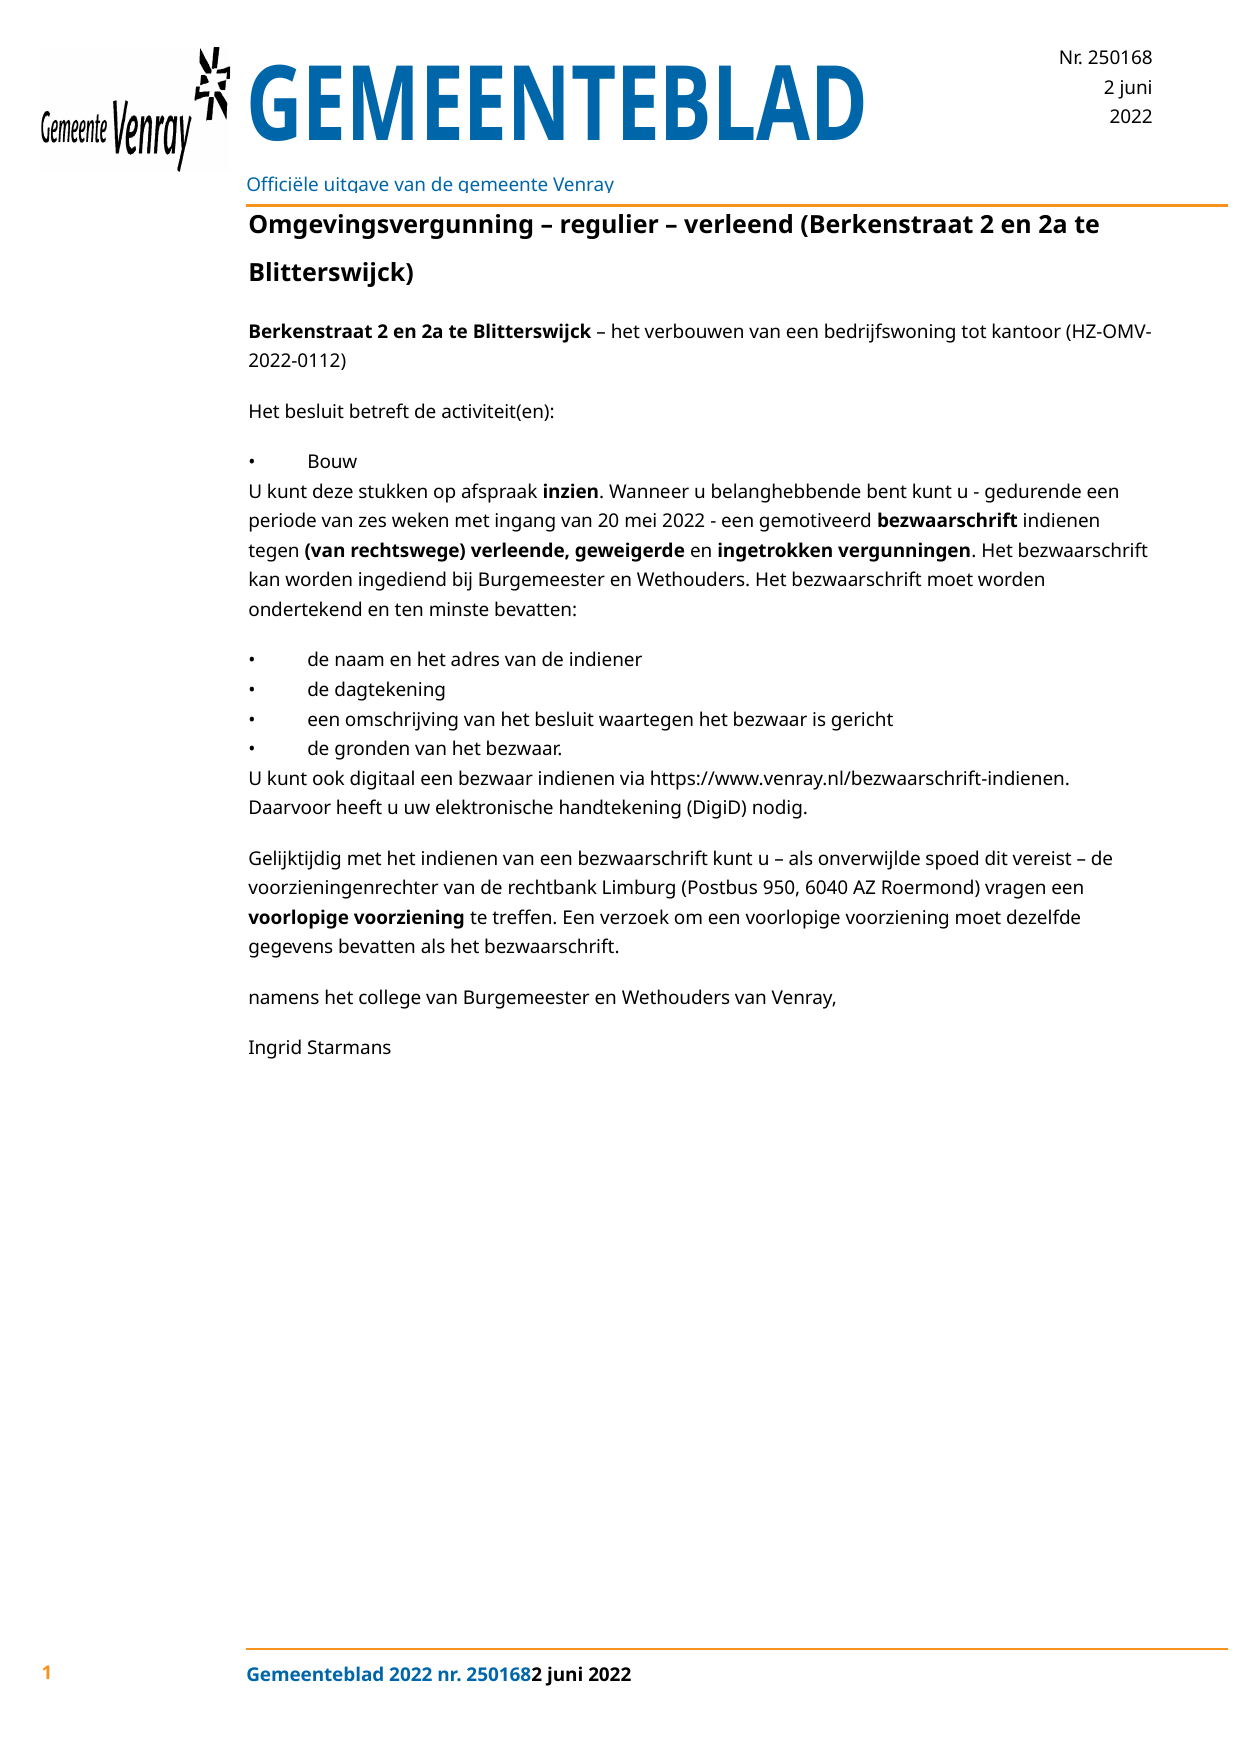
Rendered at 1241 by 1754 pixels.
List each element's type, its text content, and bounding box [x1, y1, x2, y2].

text Omgevingsvergunning – regulier – verleend (Berkenstraat 2 en 2a te Blitterswijck) [248, 207, 1152, 288]
list de gronden van het bezwaar. [248, 735, 1152, 761]
text namens het college van Burgemeester en Wethouders van Venray, [248, 984, 1152, 1010]
list de dagtekening [248, 676, 1152, 702]
text Berkenstraat 2 en 2a te Blitterswijck – het verbouwen van een bedrijfswoning tot kantoor (HZ-OMV-2022-0112) [248, 318, 1152, 373]
text U kunt ook digitaal een bezwaar indienen via https://www.venray.nl/bezwaarschrift-indienen. Daarvoor heeft u uw elektronische handtekening (DigiD) nodig. [248, 765, 1152, 820]
picture [41, 47, 231, 172]
list een omschrijving van het besluit waartegen het bezwaar is gericht [248, 706, 1152, 732]
list Bouw [248, 448, 1152, 474]
text Ingrid Starmans [248, 1034, 1152, 1060]
list de naam en het adres van de indiener [248, 647, 1152, 672]
text Gelijktijdig met het indienen van een bezwaarschrift kunt u – als onverwijlde spoed dit vereist – de voorzieningenrechter van de rechtbank Limburg (Postbus 950, 6040 AZ Roermond) vragen een voorlopige voorziening te treffen. Een verzoek om een voorlopige voorziening moet dezelfde gegevens bevatten als het bezwaarschrift. [248, 845, 1152, 959]
text U kunt deze stukken op afspraak inzien. Wanneer u belanghebbende bent kunt u - gedurende een periode van zes weken met ingang van 20 mei 2022 - een gemotiveerd bezwaarschrift indienen tegen (van rechtswege) verleende, geweigerde en ingetrokken vergunningen. Het bezwaarschrift kan worden ingediend bij Burgemeester en Wethouders. Het bezwaarschrift moet worden ondertekend en ten minste bevatten: [248, 478, 1152, 622]
text Het besluit betreft de activiteit(en): [248, 398, 1152, 424]
